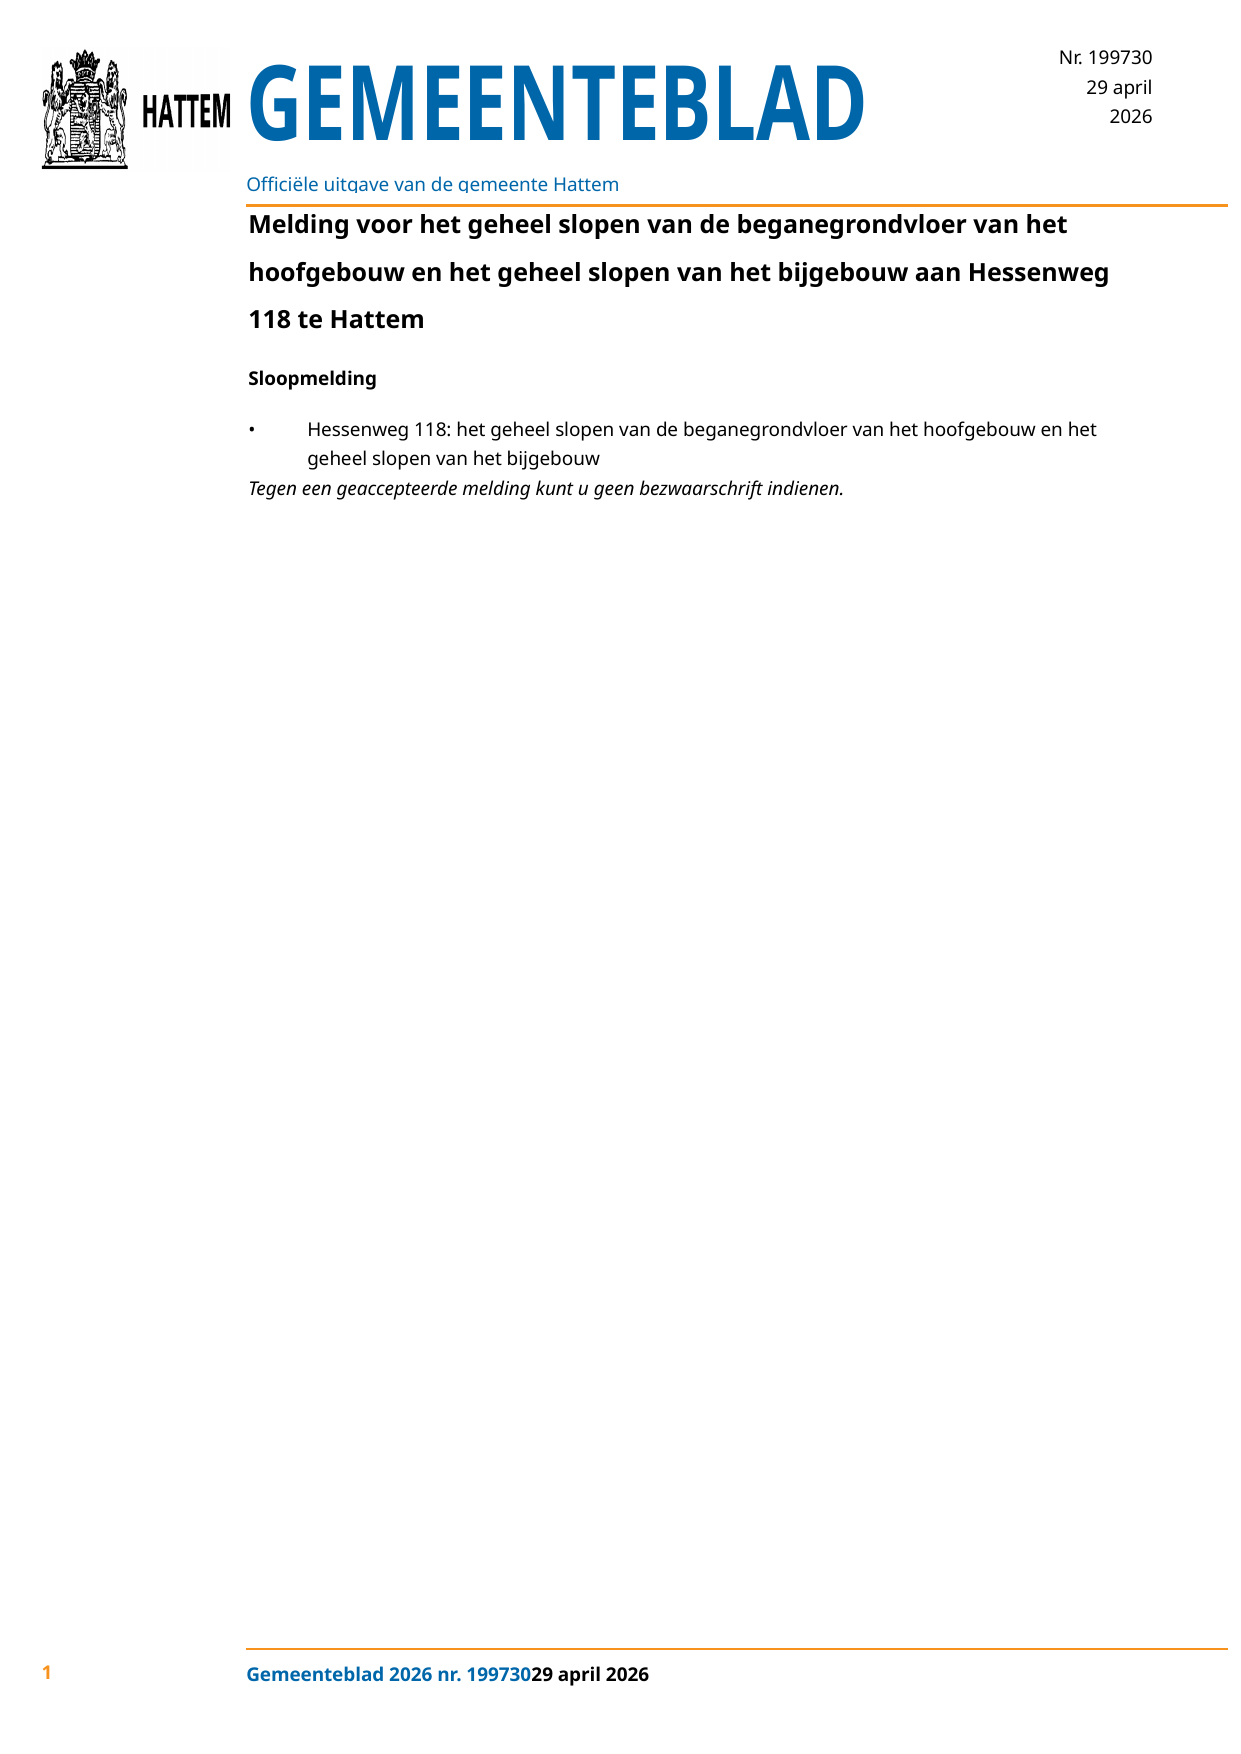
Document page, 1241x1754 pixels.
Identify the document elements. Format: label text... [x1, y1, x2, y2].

text Sloopmelding [248, 366, 1152, 391]
text Melding voor het geheel slopen van de beganegrondvloer van het hoofgebouw en het geheel slopen van het bijgebouw aan Hessenweg 118 te Hattem [248, 207, 1152, 336]
list Hessenweg 118: het geheel slopen van de beganegrondvloer van het hoofgebouw en het geheel slopen van het bijgebouw [248, 416, 1152, 471]
picture [41, 47, 231, 172]
text Tegen een geaccepteerde melding kunt u geen bezwaarschrift indienen. [248, 475, 1152, 501]
